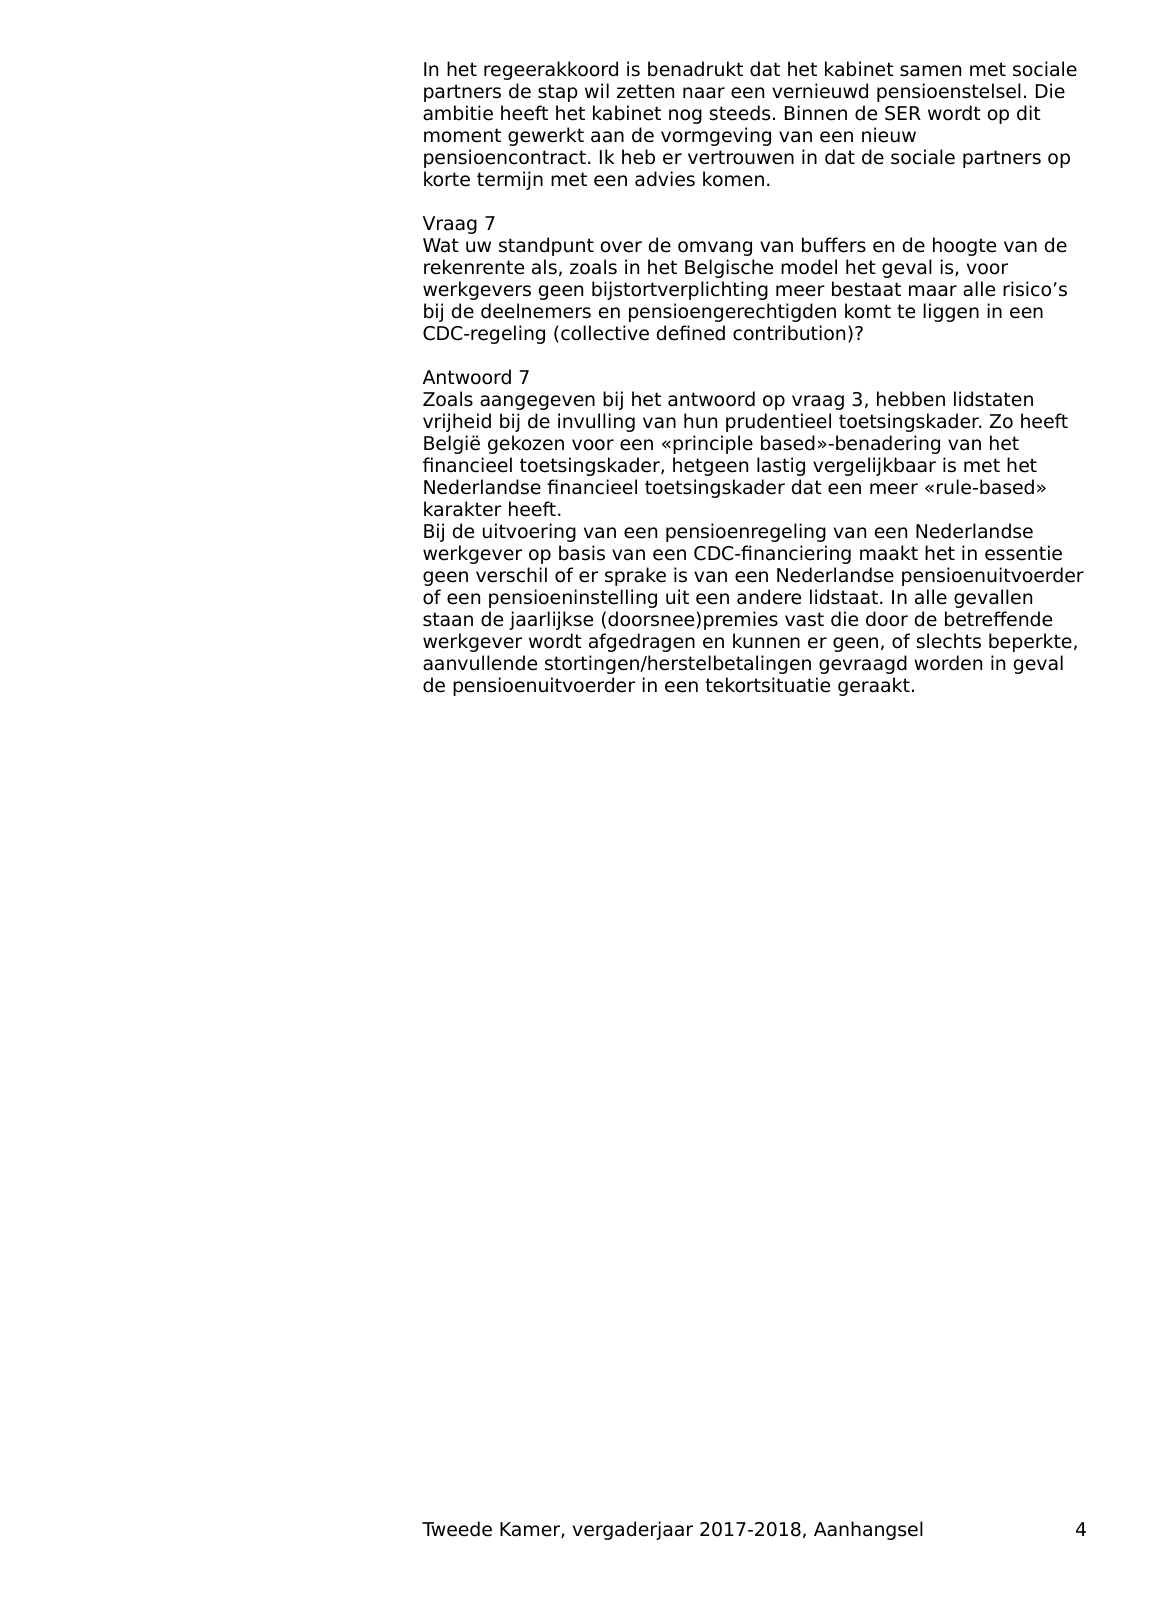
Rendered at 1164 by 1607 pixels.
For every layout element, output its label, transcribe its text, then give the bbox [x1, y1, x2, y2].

text In het regeerakkoord is benadrukt dat het kabinet samen met sociale partners de stap wil zetten naar een vernieuwd pensioenstelsel. Die ambitie heeft het kabinet nog steeds. Binnen de SER wordt op dit moment gewerkt aan de vormgeving van een nieuw pensioencontract. Ik heb er vertrouwen in dat de sociale partners op korte termijn met een advies komen. [422, 59, 1087, 191]
text Antwoord 7 [422, 367, 1087, 389]
text Wat uw standpunt over de omvang van buffers en de hoogte van de rekenrente als, zoals in het Belgische model het geval is, voor werkgevers geen bijstortverplichting meer bestaat maar alle risico’s bij de deelnemers en pensioengerechtigden komt te liggen in een CDC-regeling (collective defined contribution)? [422, 235, 1087, 345]
text Zoals aangegeven bij het antwoord op vraag 3, hebben lidstaten vrijheid bij de invulling van hun prudentieel toetsingskader. Zo heeft België gekozen voor een «principle based»-benadering van het financieel toetsingskader, hetgeen lastig vergelijkbaar is met het Nederlandse financieel toetsingskader dat een meer «rule-based» karakter heeft. [422, 389, 1087, 521]
text Vraag 7 [422, 213, 1087, 235]
text Bij de uitvoering van een pensioenregeling van een Nederlandse werkgever op basis van een CDC-financiering maakt het in essentie geen verschil of er sprake is van een Nederlandse pensioenuitvoerder of een pensioeninstelling uit een andere lidstaat. In alle gevallen staan de jaarlijkse (doorsnee)premies vast die door de betreffende werkgever wordt afgedragen en kunnen er geen, of slechts beperkte, aanvullende stortingen/herstelbetalingen gevraagd worden in geval de pensioenuitvoerder in een tekortsituatie geraakt. [422, 521, 1087, 697]
